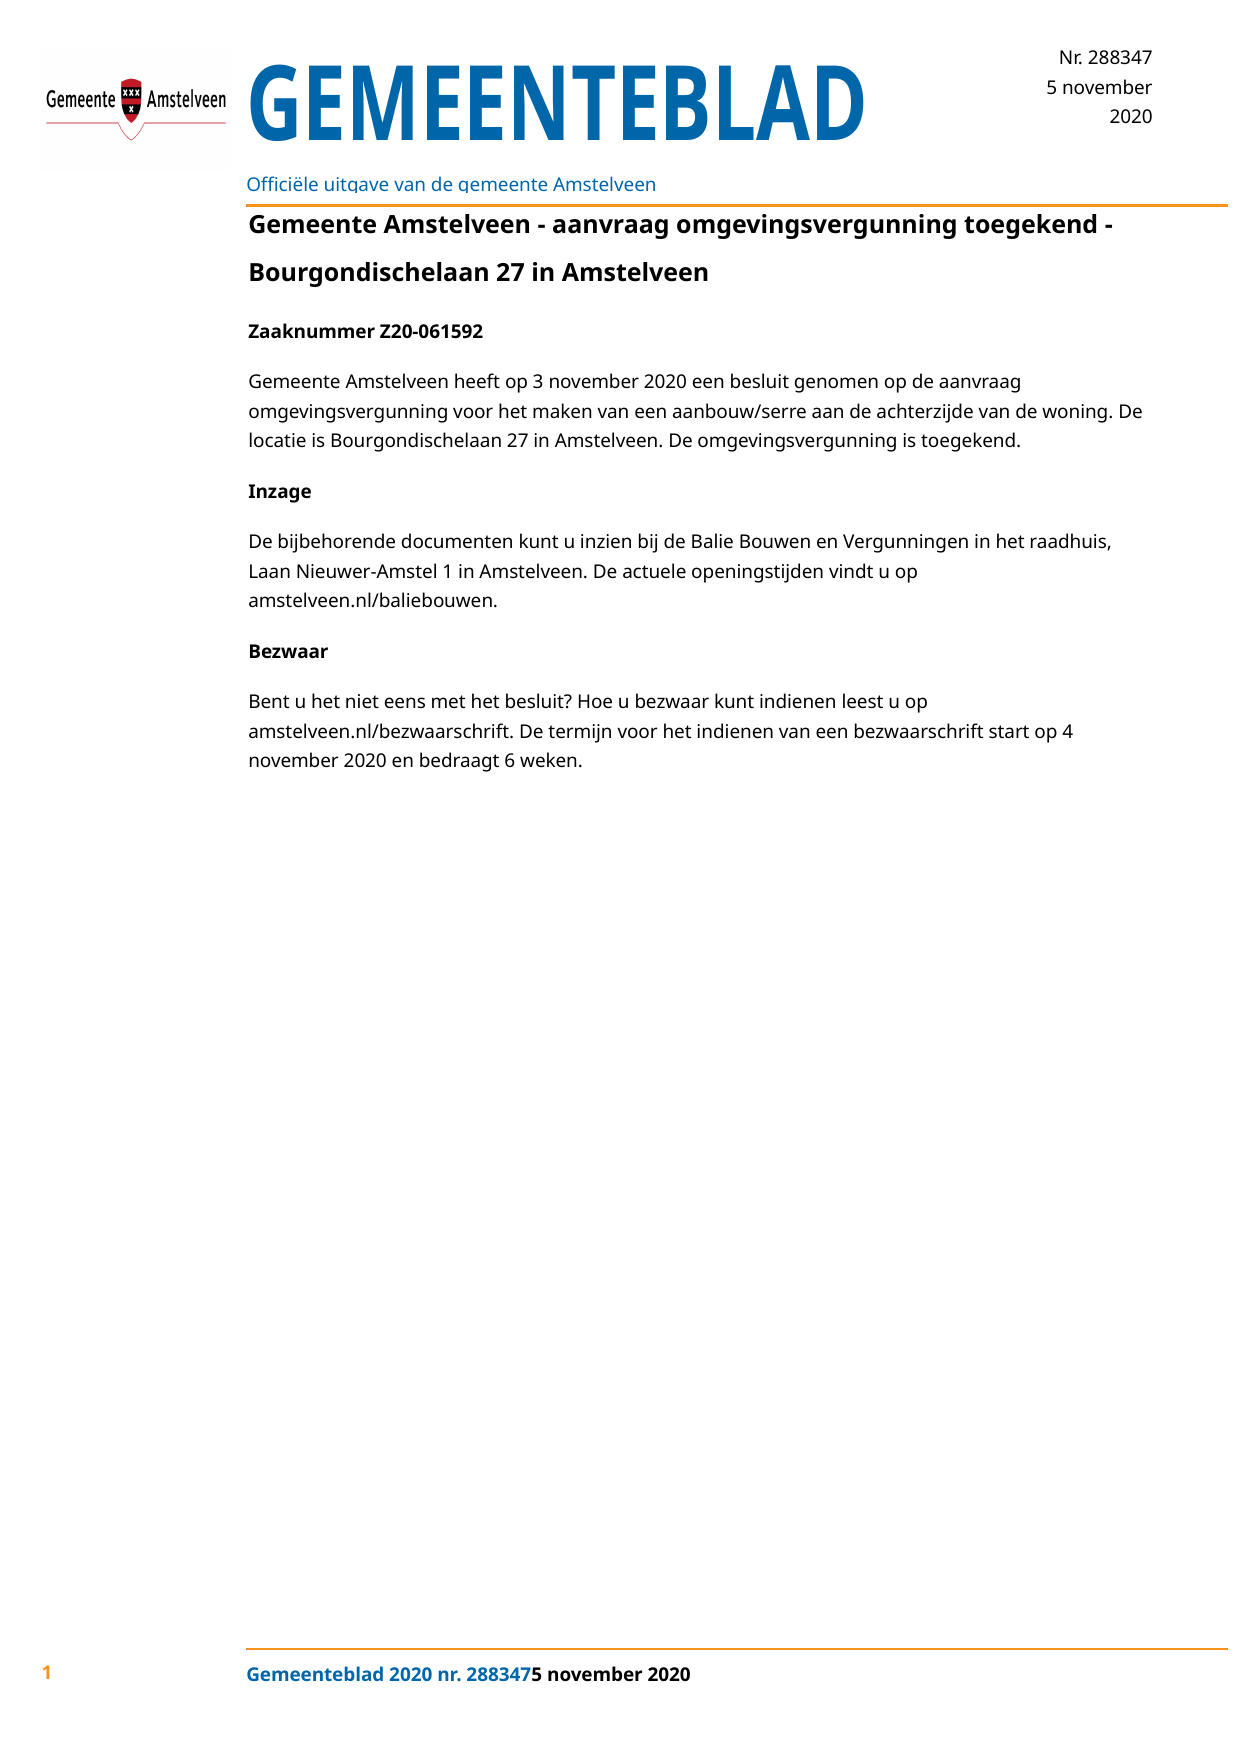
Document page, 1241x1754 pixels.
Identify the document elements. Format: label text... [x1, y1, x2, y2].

text Inzage [248, 478, 1152, 504]
picture [41, 47, 231, 172]
text Bent u het niet eens met het besluit? Hoe u bezwaar kunt indienen leest u op amstelveen.nl/bezwaarschrift. De termijn voor het indienen van een bezwaarschrift start op 4 november 2020 en bedraagt 6 weken. [248, 688, 1152, 773]
text Zaaknummer Z20-061592 [248, 318, 1152, 344]
text De bijbehorende documenten kunt u inzien bij de Balie Bouwen en Vergunningen in het raadhuis, Laan Nieuwer-Amstel 1 in Amstelveen. De actuele openingstijden vindt u op amstelveen.nl/baliebouwen. [248, 528, 1152, 613]
text Bezwaar [248, 638, 1152, 664]
text Gemeente Amstelveen - aanvraag omgevingsvergunning toegekend - Bourgondischelaan 27 in Amstelveen [248, 207, 1152, 288]
text Gemeente Amstelveen heeft op 3 november 2020 een besluit genomen op de aanvraag omgevingsvergunning voor het maken van een aanbouw/serre aan de achterzijde van de woning. De locatie is Bourgondischelaan 27 in Amstelveen. De omgevingsvergunning is toegekend. [248, 368, 1152, 453]
